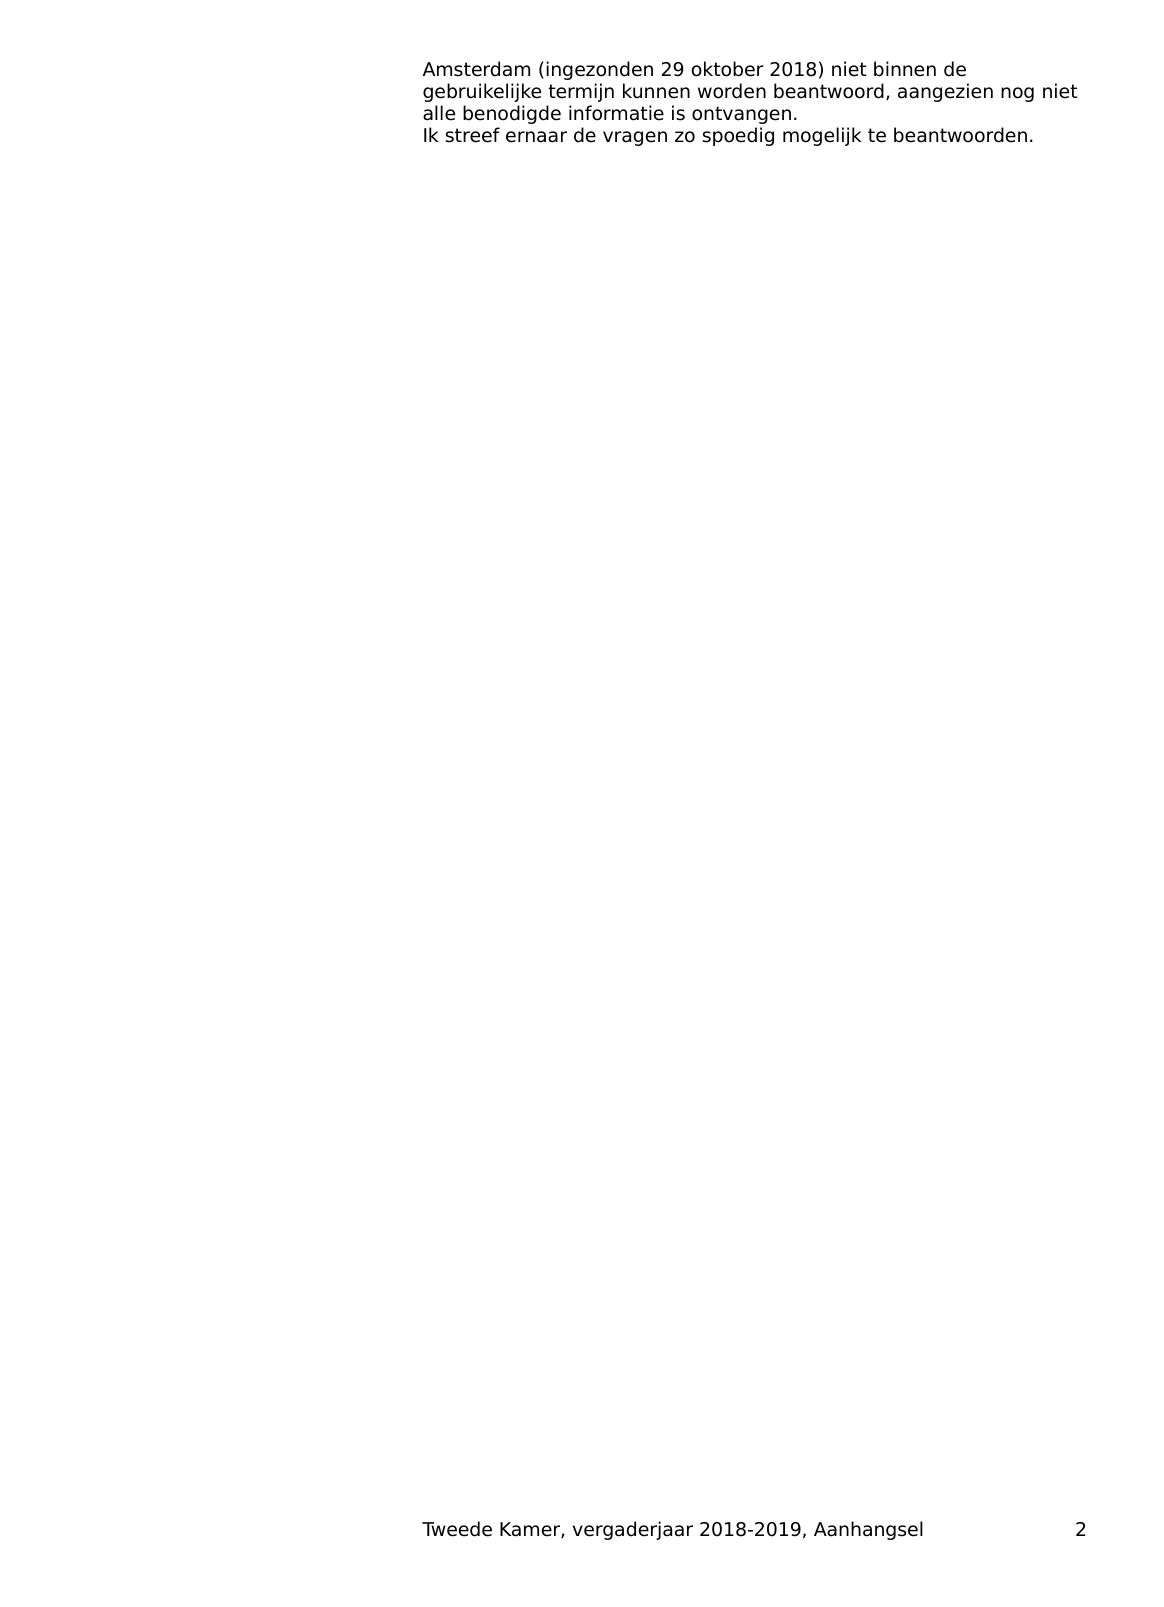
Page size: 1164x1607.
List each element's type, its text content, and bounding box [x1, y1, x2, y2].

text Amsterdam (ingezonden 29 oktober 2018) niet binnen de gebruikelijke termijn kunnen worden beantwoord, aangezien nog niet alle benodigde informatie is ontvangen. [422, 59, 1087, 125]
text Ik streef ernaar de vragen zo spoedig mogelijk te beantwoorden. [422, 125, 1087, 147]
